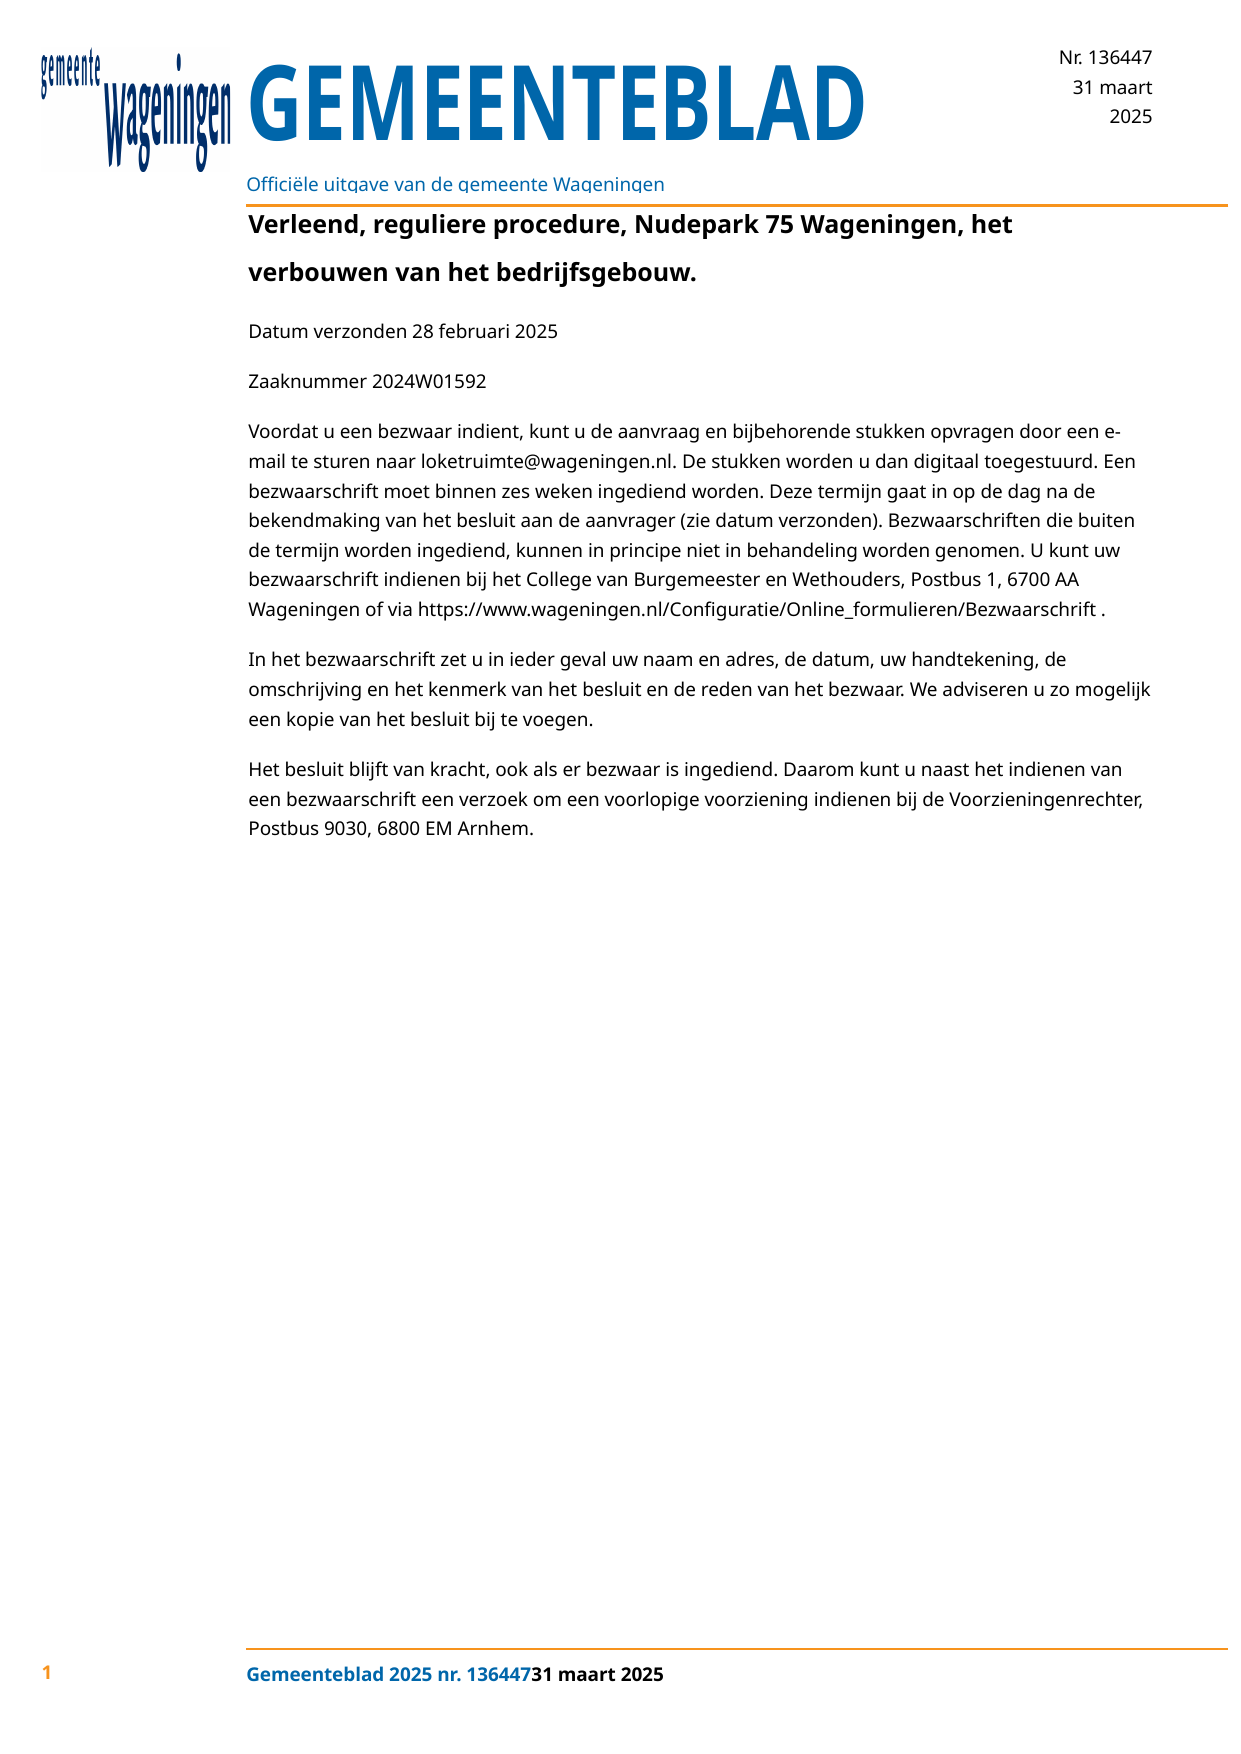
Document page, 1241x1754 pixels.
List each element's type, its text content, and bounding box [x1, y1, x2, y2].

text Zaaknummer 2024W01592 [248, 368, 1152, 394]
text Het besluit blijft van kracht, ook als er bezwaar is ingediend. Daarom kunt u naast het indienen van een bezwaarschrift een verzoek om een voorlopige voorziening indienen bij de Voorzieningenrechter, Postbus 9030, 6800 EM Arnhem. [248, 756, 1152, 841]
text In het bezwaarschrift zet u in ieder geval uw naam en adres, de datum, uw handtekening, de omschrijving en het kenmerk van het besluit en de reden van het bezwaar. We adviseren u zo mogelijk een kopie van het besluit bij te voegen. [248, 647, 1152, 732]
text Verleend, reguliere procedure, Nudepark 75 Wageningen, het verbouwen van het bedrijfsgebouw. [248, 207, 1152, 288]
picture [41, 47, 231, 172]
text Voordat u een bezwaar indient, kunt u de aanvraag en bijbehorende stukken opvragen door een e-mail te sturen naar loketruimte@wageningen.nl. De stukken worden u dan digitaal toegestuurd. Een bezwaarschrift moet binnen zes weken ingediend worden. Deze termijn gaat in op de dag na de bekendmaking van het besluit aan de aanvrager (zie datum verzonden). Bezwaarschriften die buiten de termijn worden ingediend, kunnen in principe niet in behandeling worden genomen. U kunt uw bezwaarschrift indienen bij het College van Burgemeester en Wethouders, Postbus 1, 6700 AA Wageningen of via https://www.wageningen.nl/Configuratie/Online_formulieren/Bezwaarschrift . [248, 419, 1152, 622]
text Datum verzonden 28 februari 2025 [248, 318, 1152, 344]
